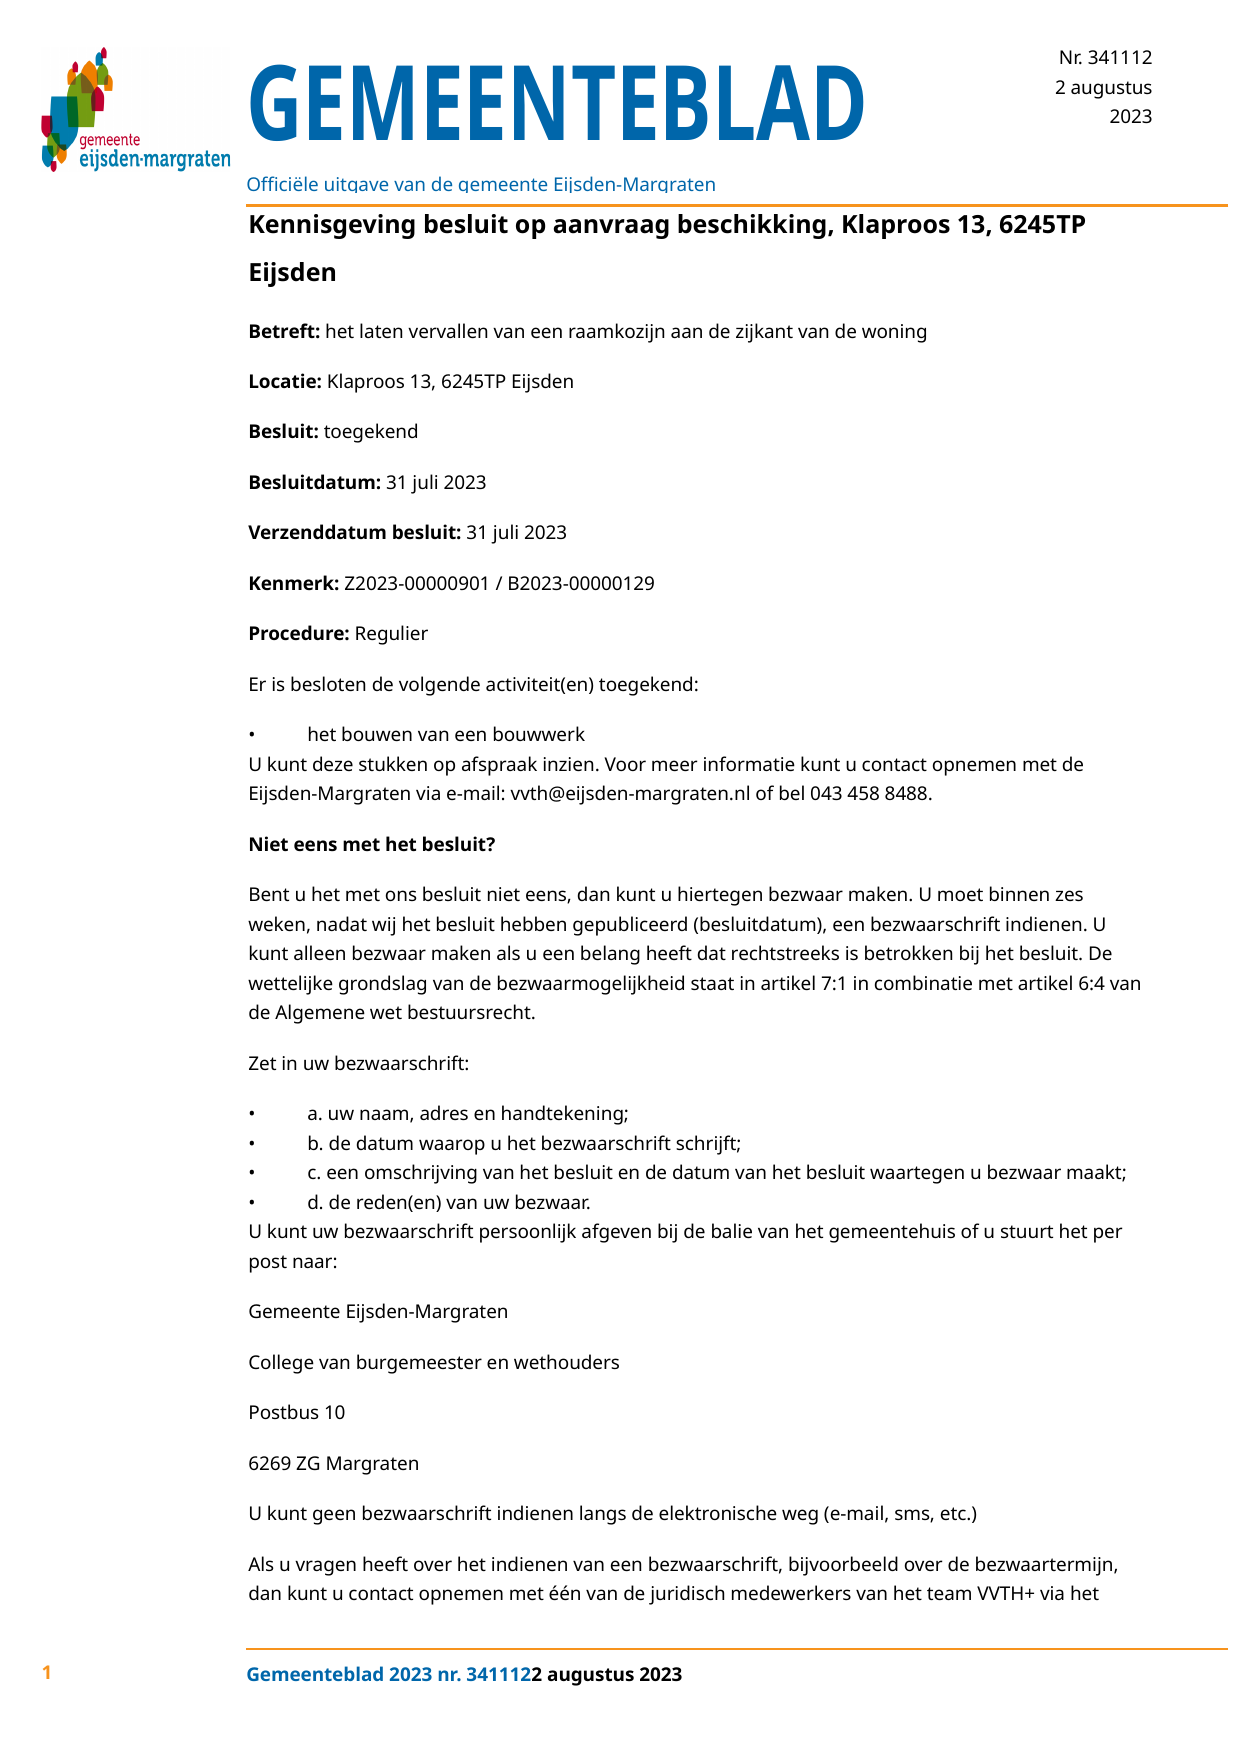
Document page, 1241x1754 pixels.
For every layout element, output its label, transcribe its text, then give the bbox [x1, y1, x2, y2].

text Niet eens met het besluit? [248, 831, 1152, 857]
text Gemeente Eijsden-Margraten [248, 1299, 1152, 1324]
text Zet in uw bezwaarschrift: [248, 1050, 1152, 1076]
text Bent u het met ons besluit niet eens, dan kunt u hiertegen bezwaar maken. U moet binnen zes weken, nadat wij het besluit hebben gepubliceerd (besluitdatum), een bezwaarschrift indienen. U kunt alleen bezwaar maken als u een belang heeft dat rechtstreeks is betrokken bij het besluit. De wettelijke grondslag van de bezwaarmogelijkheid staat in artikel 7:1 in combinatie met artikel 6:4 van de Algemene wet bestuursrecht. [248, 881, 1152, 1025]
list d. de reden(en) van uw bezwaar. [248, 1189, 1152, 1215]
text Kenmerk: Z2023-00000901 / B2023-00000129 [248, 570, 1152, 596]
text Besluitdatum: 31 juli 2023 [248, 469, 1152, 495]
text Kennisgeving besluit op aanvraag beschikking, Klaproos 13, 6245TP Eijsden [248, 207, 1152, 288]
text U kunt uw bezwaarschrift persoonlijk afgeven bij de balie van het gemeentehuis of u stuurt het per post naar: [248, 1219, 1152, 1274]
text Als u vragen heeft over het indienen van een bezwaarschrift, bijvoorbeeld over de bezwaartermijn, dan kunt u contact opnemen met één van de juridisch medewerkers van het team VVTH+ via het [248, 1551, 1152, 1606]
text Procedure: Regulier [248, 620, 1152, 646]
text Verzenddatum besluit: 31 juli 2023 [248, 519, 1152, 545]
list c. een omschrijving van het besluit en de datum van het besluit waartegen u bezwaar maakt; [248, 1159, 1152, 1185]
text U kunt deze stukken op afspraak inzien. Voor meer informatie kunt u contact opnemen met de Eijsden-Margraten via e-mail: vvth@eijsden-margraten.nl of bel 043 458 8488. [248, 751, 1152, 806]
text Locatie: Klaproos 13, 6245TP Eijsden [248, 368, 1152, 394]
text College van burgemeester en wethouders [248, 1349, 1152, 1375]
list a. uw naam, adres en handtekening; [248, 1100, 1152, 1126]
picture [41, 47, 231, 172]
text Besluit: toegekend [248, 419, 1152, 444]
text 6269 ZG Margraten [248, 1450, 1152, 1476]
text U kunt geen bezwaarschrift indienen langs de elektronische weg (e-mail, sms, etc.) [248, 1500, 1152, 1526]
list b. de datum waarop u het bezwaarschrift schrijft; [248, 1130, 1152, 1156]
text Er is besloten de volgende activiteit(en) toegekend: [248, 671, 1152, 697]
list het bouwen van een bouwwerk [248, 721, 1152, 747]
text Postbus 10 [248, 1399, 1152, 1425]
text Betreft: het laten vervallen van een raamkozijn aan de zijkant van de woning [248, 318, 1152, 344]
